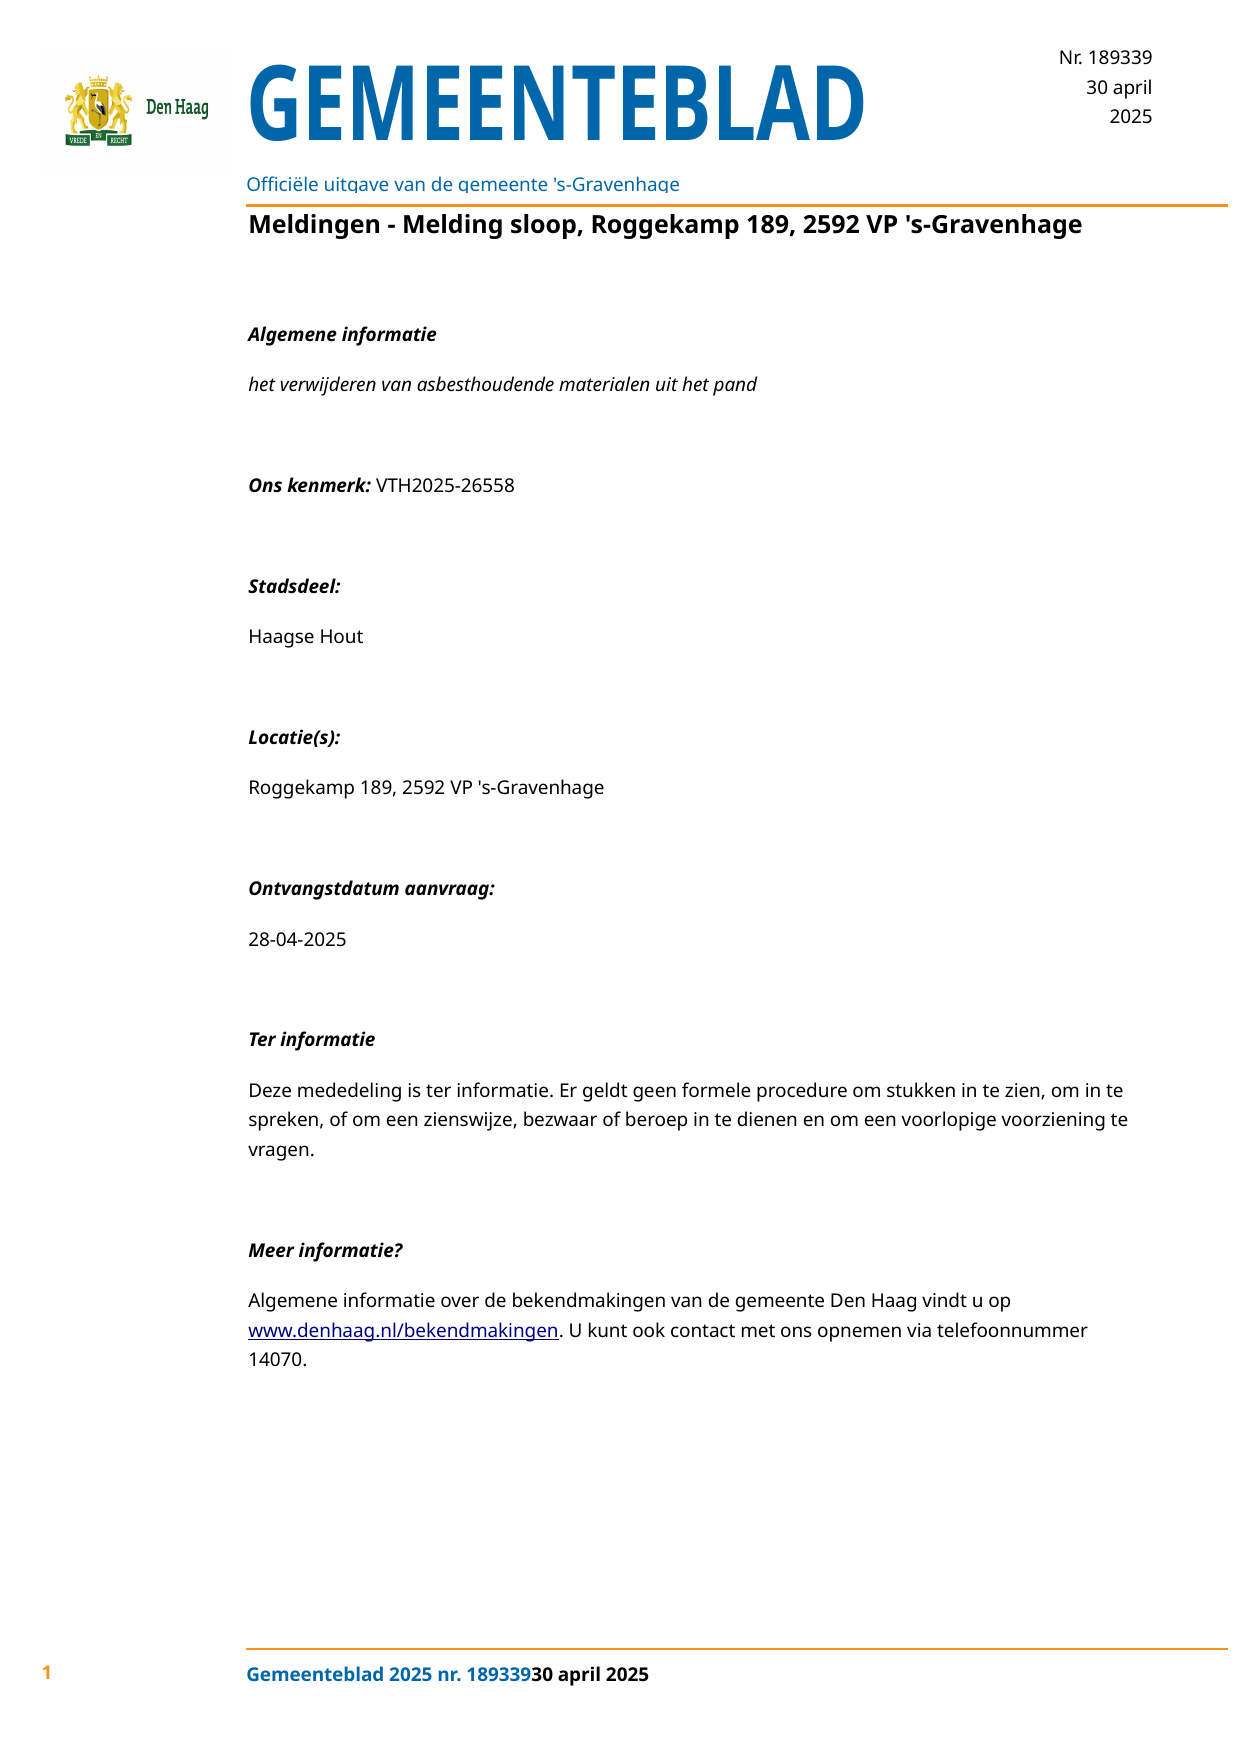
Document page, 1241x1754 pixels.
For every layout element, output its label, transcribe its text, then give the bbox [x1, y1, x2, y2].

text Ontvangstdatum aanvraag: [248, 875, 1152, 901]
text Stadsdeel: [248, 573, 1152, 598]
text Algemene informatie [248, 321, 1152, 346]
text Meldingen - Melding sloop, Roggekamp 189, 2592 VP 's-Gravenhage [248, 207, 1152, 241]
text Roggekamp 189, 2592 VP 's-Gravenhage [248, 774, 1152, 800]
text Deze mededeling is ter informatie. Er geldt geen formele procedure om stukken in te zien, om in te spreken, of om een zienswijze, bezwaar of beroep in te dienen en om een voorlopige voorziening te vragen. [248, 1077, 1152, 1162]
text Locatie(s): [248, 724, 1152, 750]
picture [41, 47, 231, 172]
text Algemene informatie over de bekendmakingen van de gemeente Den Haag vindt u op www.denhaag.nl/bekendmakingen. U kunt ook contact met ons opnemen via telefoonnummer 14070. [248, 1287, 1152, 1372]
text Ons kenmerk: VTH2025-26558 [248, 472, 1152, 498]
text 28-04-2025 [248, 926, 1152, 951]
text het verwijderen van asbesthoudende materialen uit het pand [248, 371, 1152, 397]
text Haagse Hout [248, 623, 1152, 649]
text Ter informatie [248, 1027, 1152, 1052]
text Meer informatie? [248, 1237, 1152, 1263]
